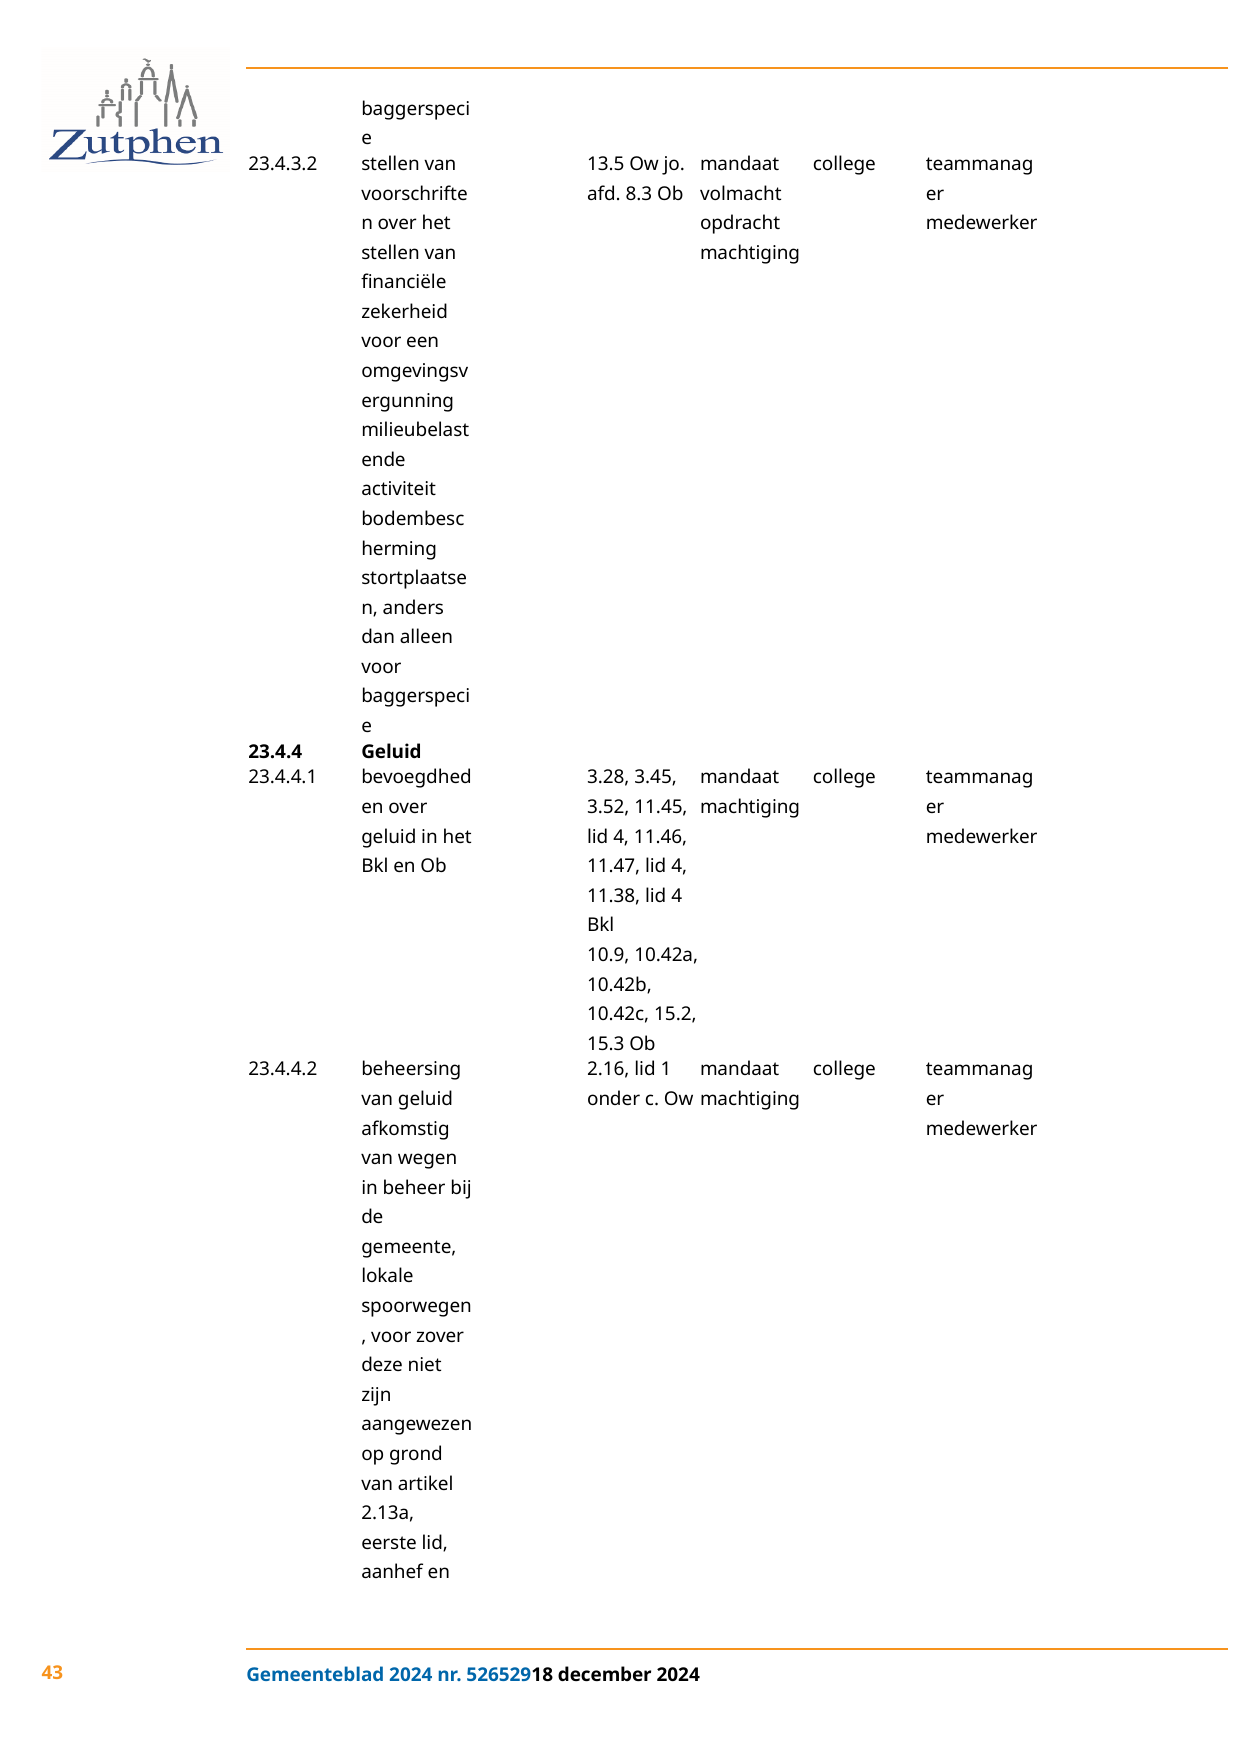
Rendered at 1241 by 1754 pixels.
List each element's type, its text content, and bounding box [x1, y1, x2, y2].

table_cell 2.16, lid 1 onder c. Ow [587, 1056, 700, 1584]
table_cell mandaat volmacht opdracht machtiging [700, 150, 813, 738]
table_cell [1039, 764, 1152, 1056]
table_cell [474, 150, 587, 738]
table_cell 23.4.4.1 [248, 764, 361, 1056]
table_cell [248, 95, 361, 150]
table_cell mandaat machtiging [700, 1056, 813, 1584]
table_cell stellen van voorschriften over het stellen van financiële zekerheid voor een omgevingsvergunning milieubelastende activiteit bodembescherming stortplaatsen, anders dan alleen voor baggerspecie [361, 150, 474, 738]
table_cell [1039, 95, 1152, 150]
table_cell [1039, 1056, 1152, 1584]
table_cell 23.4.4 [248, 738, 361, 764]
table_cell college [813, 1056, 926, 1584]
table_cell college [813, 764, 926, 1056]
table_cell [474, 95, 587, 150]
table_cell [474, 764, 587, 1056]
table_cell college [813, 150, 926, 738]
table_cell teammanager medewerker [926, 764, 1038, 1056]
table_cell 13.5 Ow jo. afd. 8.3 Ob [587, 150, 700, 738]
table_cell beheersing van geluid afkomstig van wegen in beheer bij de gemeente, lokale spoorwegen, voor zover deze niet zijn aangewezen op grond van artikel 2.13a, eerste lid, aanhef en [361, 1056, 474, 1584]
table_cell Geluid [361, 738, 1152, 764]
table_cell bevoegdheden over geluid in het Bkl en Ob [361, 764, 474, 1056]
table_cell 3.28, 3.45, 3.52, 11.45, lid 4, 11.46, 11.47, lid 4, 11.38, lid 4 Bkl 10.9, 10.42a, 10.42b, 10.42c, 15.2, 15.3 Ob [587, 764, 700, 1056]
table_cell 23.4.3.2 [248, 150, 361, 738]
table_cell [1039, 150, 1152, 738]
table_cell mandaat machtiging [700, 764, 813, 1056]
table_cell [700, 95, 813, 150]
table_cell 23.4.4.2 [248, 1056, 361, 1584]
table_cell [587, 95, 700, 150]
table_cell teammanager medewerker [926, 1056, 1038, 1584]
table_cell [926, 95, 1038, 150]
table_cell baggerspecie [361, 95, 474, 150]
table_cell [813, 95, 926, 150]
table_cell [474, 1056, 587, 1584]
table_cell teammanager medewerker [926, 150, 1038, 738]
picture [41, 47, 231, 172]
